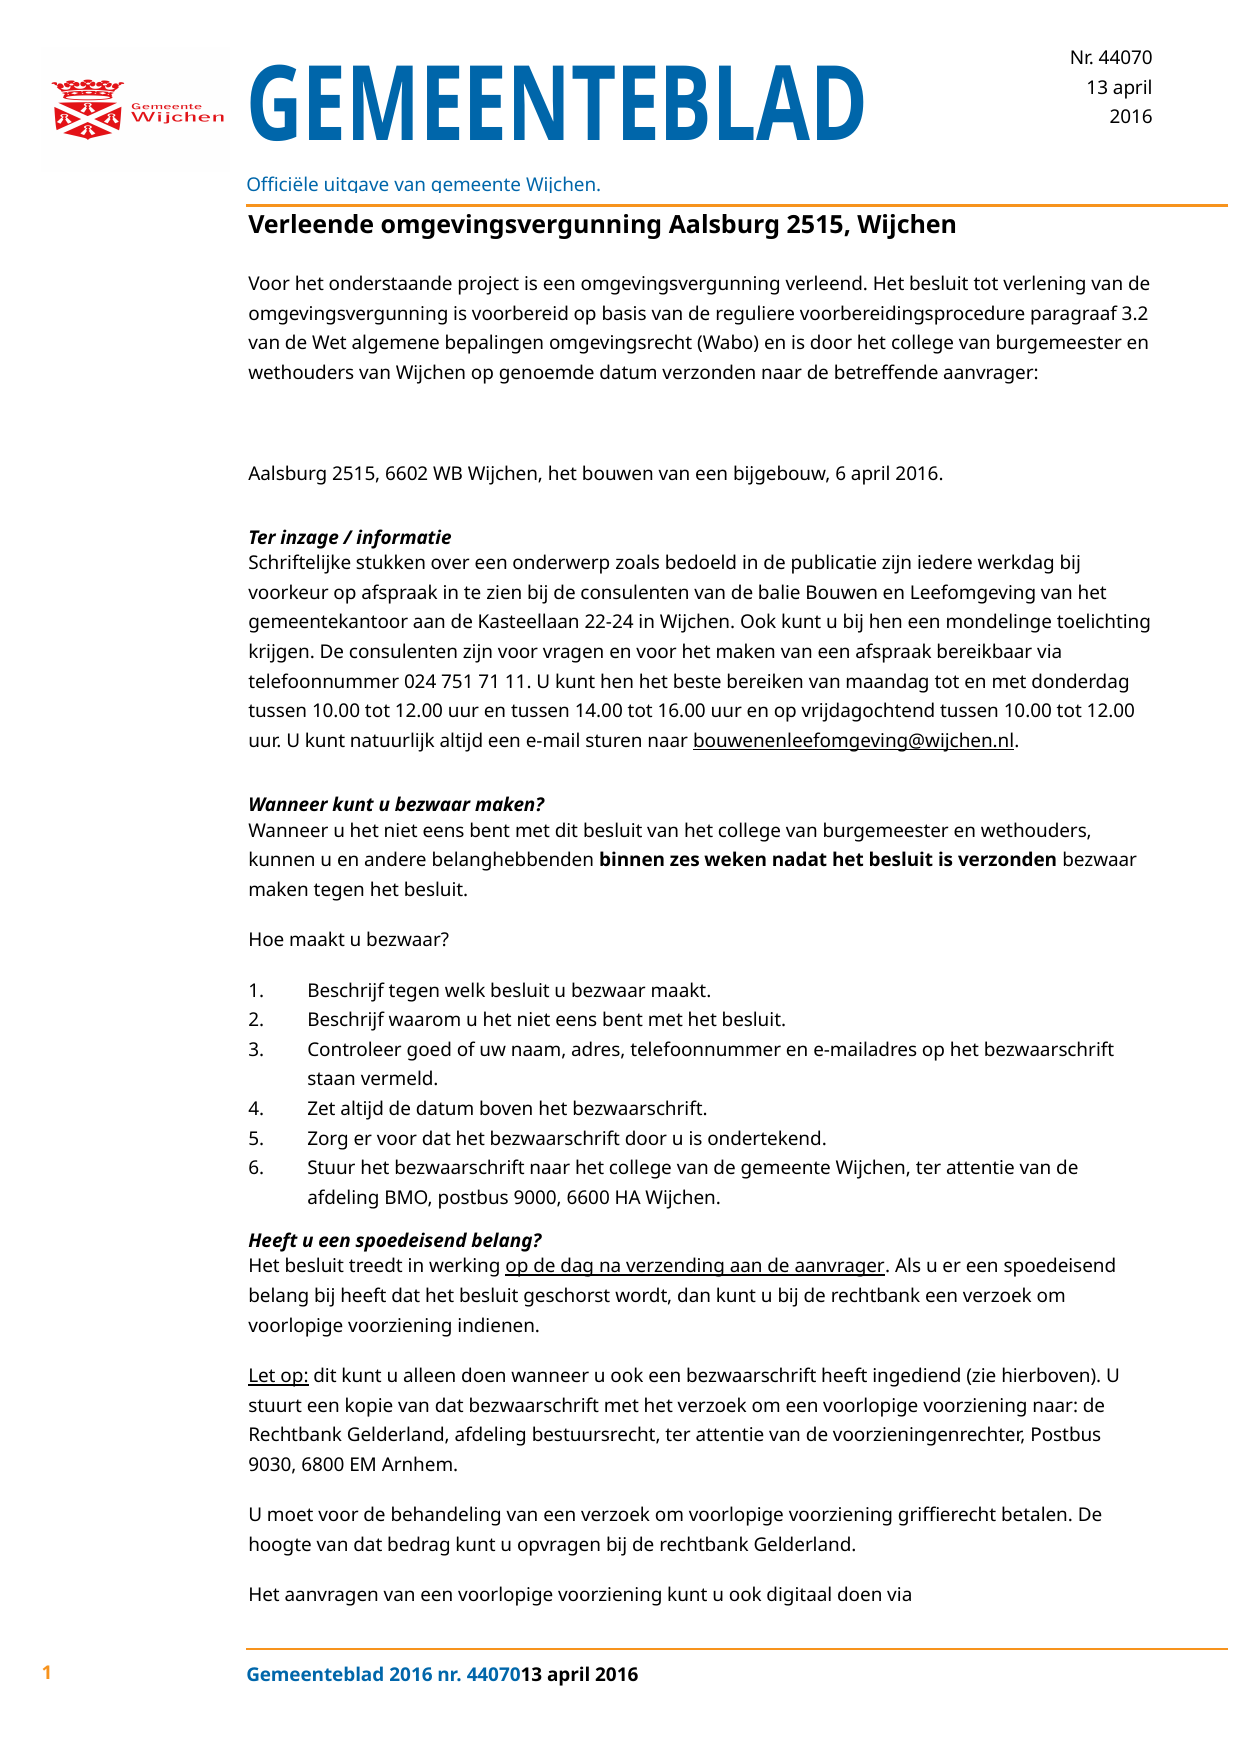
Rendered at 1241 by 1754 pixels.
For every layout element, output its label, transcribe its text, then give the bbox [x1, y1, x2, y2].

text Wanneer u het niet eens bent met dit besluit van het college van burgemeester en wethouders, kunnen u en andere belanghebbenden binnen zes weken nadat het besluit is verzonden bezwaar maken tegen het besluit. [248, 817, 1152, 902]
text Schriftelijke stukken over een onderwerp zoals bedoeld in de publicatie zijn iedere werkdag bij voorkeur op afspraak in te zien bij de consulenten van de balie Bouwen en Leefomgeving van het gemeentekantoor aan de Kasteellaan 22-24 in Wijchen. Ook kunt u bij hen een mondelinge toelichting krijgen. De consulenten zijn voor vragen en voor het maken van een afspraak bereikbaar via telefoonnummer 024 751 71 11. U kunt hen het beste bereiken van maandag tot en met donderdag tussen 10.00 tot 12.00 uur en tussen 14.00 tot 16.00 uur en op vrijdagochtend tussen 10.00 tot 12.00 uur. U kunt natuurlijk altijd een e-mail sturen naar bouwenenleefomgeving@wijchen.nl. [248, 549, 1152, 753]
list Zorg er voor dat het bezwaarschrift door u is ondertekend. [248, 1125, 1152, 1150]
text Heeft u een spoedeisend belang? [248, 1227, 1152, 1253]
text Aalsburg 2515, 6602 WB Wijchen, het bouwen van een bijgebouw, 6 april 2016. [248, 460, 1152, 486]
text Het besluit treedt in werking op de dag na verzending aan de aanvrager. Als u er een spoedeisend belang bij heeft dat het besluit geschorst wordt, dan kunt u bij de rechtbank een verzoek om voorlopige voorziening indienen. [248, 1253, 1152, 1338]
list Beschrijf tegen welk besluit u bezwaar maakt. [248, 977, 1152, 1002]
list Zet altijd de datum boven het bezwaarschrift. [248, 1095, 1152, 1121]
picture [41, 47, 231, 172]
text Ter inzage / informatie [248, 524, 1152, 549]
list Beschrijf waarom u het niet eens bent met het besluit. [248, 1006, 1152, 1032]
text Voor het onderstaande project is een omgevingsvergunning verleend. Het besluit tot verlening van de omgevingsvergunning is voorbereid op basis van de reguliere voorbereidingsprocedure paragraaf 3.2 van de Wet algemene bepalingen omgevingsrecht (Wabo) en is door het college van burgemeester en wethouders van Wijchen op genoemde datum verzonden naar de betreffende aanvrager: [248, 270, 1152, 385]
text Het aanvragen van een voorlopige voorziening kunt u ook digitaal doen via [248, 1581, 1152, 1607]
list Controleer goed of uw naam, adres, telefoonnummer en e-mailadres op het bezwaarschrift staan vermeld. [248, 1036, 1152, 1091]
text U moet voor de behandeling van een verzoek om voorlopige voorziening griffierecht betalen. De hoogte van dat bedrag kunt u opvragen bij de rechtbank Gelderland. [248, 1501, 1152, 1557]
text Hoe maakt u bezwaar? [248, 926, 1152, 952]
text Let op: dit kunt u alleen doen wanneer u ook een bezwaarschrift heeft ingediend (zie hierboven). U stuurt een kopie van dat bezwaarschrift met het verzoek om een voorlopige voorziening naar: de Rechtbank Gelderland, afdeling bestuursrecht, ter attentie van de voorzieningenrechter, Postbus 9030, 6800 EM Arnhem. [248, 1362, 1152, 1477]
list Stuur het bezwaarschrift naar het college van de gemeente Wijchen, ter attentie van de afdeling BMO, postbus 9000, 6600 HA Wijchen. [248, 1154, 1152, 1209]
text Verleende omgevingsvergunning Aalsburg 2515, Wijchen [248, 207, 1152, 241]
text Wanneer kunt u bezwaar maken? [248, 791, 1152, 817]
